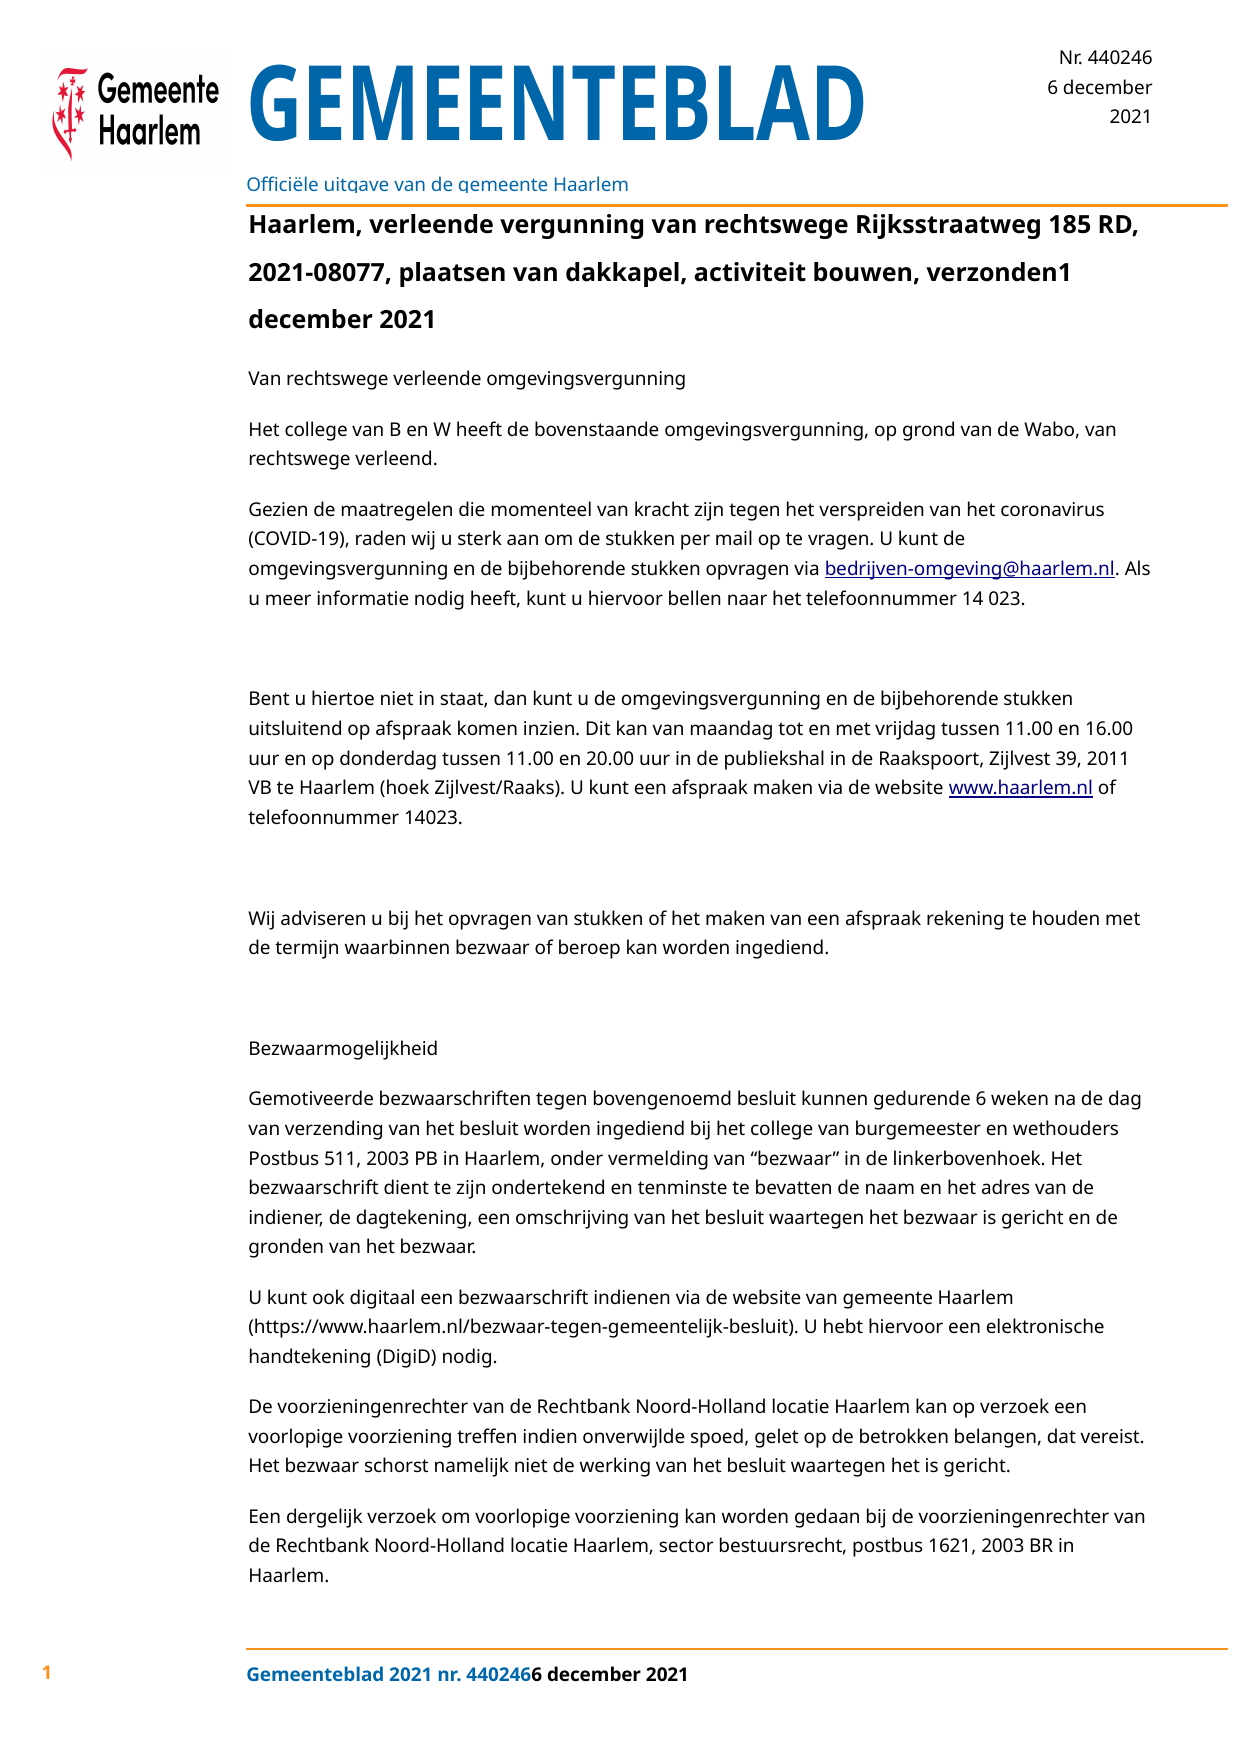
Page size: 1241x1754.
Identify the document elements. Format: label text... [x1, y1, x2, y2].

text Het college van B en W heeft de bovenstaande omgevingsvergunning, op grond van de Wabo, van rechtswege verleend. [248, 416, 1152, 471]
text Gemotiveerde bezwaarschriften tegen bovengenoemd besluit kunnen gedurende 6 weken na de dag van verzending van het besluit worden ingediend bij het college van burgemeester en wethouders Postbus 511, 2003 PB in Haarlem, onder vermelding van “bezwaar” in de linkerbovenhoek. Het bezwaarschrift dient te zijn ondertekend en tenminste te bevatten de naam en het adres van de indiener, de dagtekening, een omschrijving van het besluit waartegen het bezwaar is gericht en de gronden van het bezwaar. [248, 1086, 1152, 1259]
text Van rechtswege verleende omgevingsvergunning [248, 366, 1152, 391]
text Gezien de maatregelen die momenteel van kracht zijn tegen het verspreiden van het coronavirus (COVID-19), raden wij u sterk aan om de stukken per mail op te vragen. U kunt de omgevingsvergunning en de bijbehorende stukken opvragen via bedrijven-omgeving@haarlem.nl. Als u meer informatie nodig heeft, kunt u hiervoor bellen naar het telefoonnummer 14 023. [248, 496, 1152, 610]
text De voorzieningenrechter van de Rechtbank Noord-Holland locatie Haarlem kan op verzoek een voorlopige voorziening treffen indien onverwijlde spoed, gelet op de betrokken belangen, dat vereist. Het bezwaar schorst namelijk niet de werking van het besluit waartegen het is gericht. [248, 1393, 1152, 1478]
picture [41, 47, 231, 172]
text U kunt ook digitaal een bezwaarschrift indienen via de website van gemeente Haarlem (https://www.haarlem.nl/bezwaar-tegen-gemeentelijk-besluit). U hebt hiervoor een elektronische handtekening (DigiD) nodig. [248, 1284, 1152, 1369]
text Een dergelijk verzoek om voorlopige voorziening kan worden gedaan bij de voorzieningenrechter van de Rechtbank Noord-Holland locatie Haarlem, sector bestuursrecht, postbus 1621, 2003 BR in Haarlem. [248, 1503, 1152, 1588]
text Haarlem, verleende vergunning van rechtswege Rijksstraatweg 185 RD, 2021-08077, plaatsen van dakkapel, activiteit bouwen, verzonden1 december 2021 [248, 207, 1152, 336]
text Bezwaarmogelijkheid [248, 1035, 1152, 1061]
text Bent u hiertoe niet in staat, dan kunt u de omgevingsvergunning en de bijbehorende stukken uitsluitend op afspraak komen inzien. Dit kan van maandag tot en met vrijdag tussen 11.00 en 16.00 uur en op donderdag tussen 11.00 en 20.00 uur in de publiekshal in de Raakspoort, Zijlvest 39, 2011 VB te Haarlem (hoek Zijlvest/Raaks). U kunt een afspraak maken via de website www.haarlem.nl of telefoonnummer 14023. [248, 686, 1152, 829]
text Wij adviseren u bij het opvragen van stukken of het maken van een afspraak rekening te houden met de termijn waarbinnen bezwaar of beroep kan worden ingediend. [248, 905, 1152, 960]
